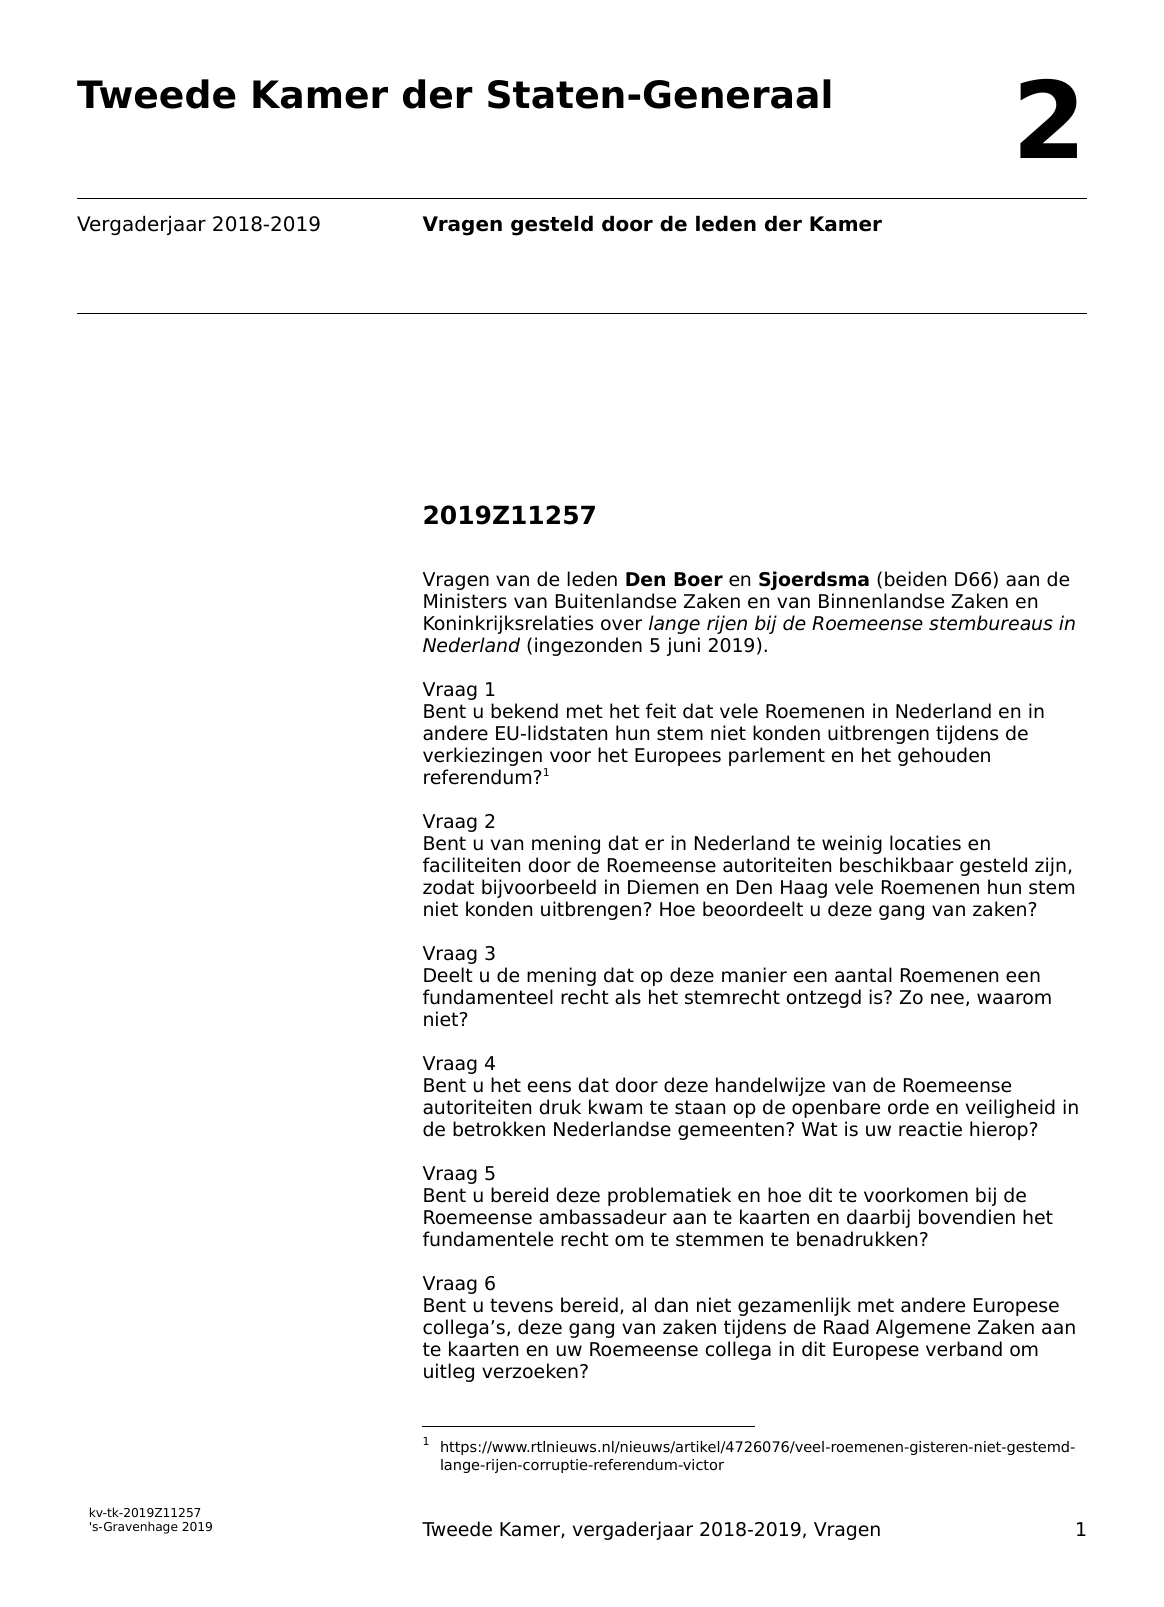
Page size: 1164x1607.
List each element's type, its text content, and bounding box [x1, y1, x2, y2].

text Deelt u de mening dat op deze manier een aantal Roemenen een fundamenteel recht als het stemrecht ontzegd is? Zo nee, waarom niet? [422, 965, 1087, 1031]
text 2019Z11257 [422, 501, 1087, 531]
text 's-Gravenhage 2019 [88, 1520, 323, 1534]
text Vraag 2 [422, 811, 1087, 833]
text Vraag 3 [422, 943, 1087, 965]
text Vraag 1 [422, 679, 1087, 701]
table_cell Vergaderjaar 2018-2019 [77, 199, 422, 313]
text Vraag 5 [422, 1163, 1087, 1185]
text Bent u het eens dat door deze handelwijze van de Roemeense autoriteiten druk kwam te staan op de openbare orde en veiligheid in de betrokken Nederlandse gemeenten? Wat is uw reactie hierop? [422, 1075, 1087, 1141]
table_header Tweede Kamer der Staten-Generaal [77, 59, 886, 198]
text Bent u tevens bereid, al dan niet gezamenlijk met andere Europese collega’s, deze gang van zaken tijdens de Raad Algemene Zaken aan te kaarten en uw Roemeense collega in dit Europese verband om uitleg verzoeken? [422, 1295, 1087, 1383]
text kv-tk-2019Z11257 [88, 1506, 323, 1520]
text Bent u bekend met het feit dat vele Roemenen in Nederland en in andere EU-lidstaten hun stem niet konden uitbrengen tijdens de verkiezingen voor het Europees parlement en het gehouden referendum? [422, 701, 1087, 789]
table_header 2 [886, 59, 1087, 198]
text Vraag 6 [422, 1273, 1087, 1295]
text Bent u van mening dat er in Nederland te weinig locaties en faciliteiten door de Roemeense autoriteiten beschikbaar gesteld zijn, zodat bijvoorbeeld in Diemen en Den Haag vele Roemenen hun stem niet konden uitbrengen? Hoe beoordeelt u deze gang van zaken? [422, 833, 1087, 921]
table_cell Vragen gesteld door de leden der Kamer [422, 199, 1087, 313]
text https://www.rtlnieuws.nl/nieuws/artikel/4726076/veel-roemenen-gisteren-niet-gestemd-lange-rijen-corruptie-referendum-victor [422, 1435, 1087, 1474]
text Vraag 4 [422, 1053, 1087, 1075]
text Vragen van de leden Den Boer en Sjoerdsma (beiden D66) aan de Ministers van Buitenlandse Zaken en van Binnenlandse Zaken en Koninkrijksrelaties over lange rijen bij de Roemeense stembureaus in Nederland (ingezonden 5 juni 2019). [422, 569, 1087, 657]
text Bent u bereid deze problematiek en hoe dit te voorkomen bij de Roemeense ambassadeur aan te kaarten en daarbij bovendien het fundamentele recht om te stemmen te benadrukken? [422, 1185, 1087, 1251]
